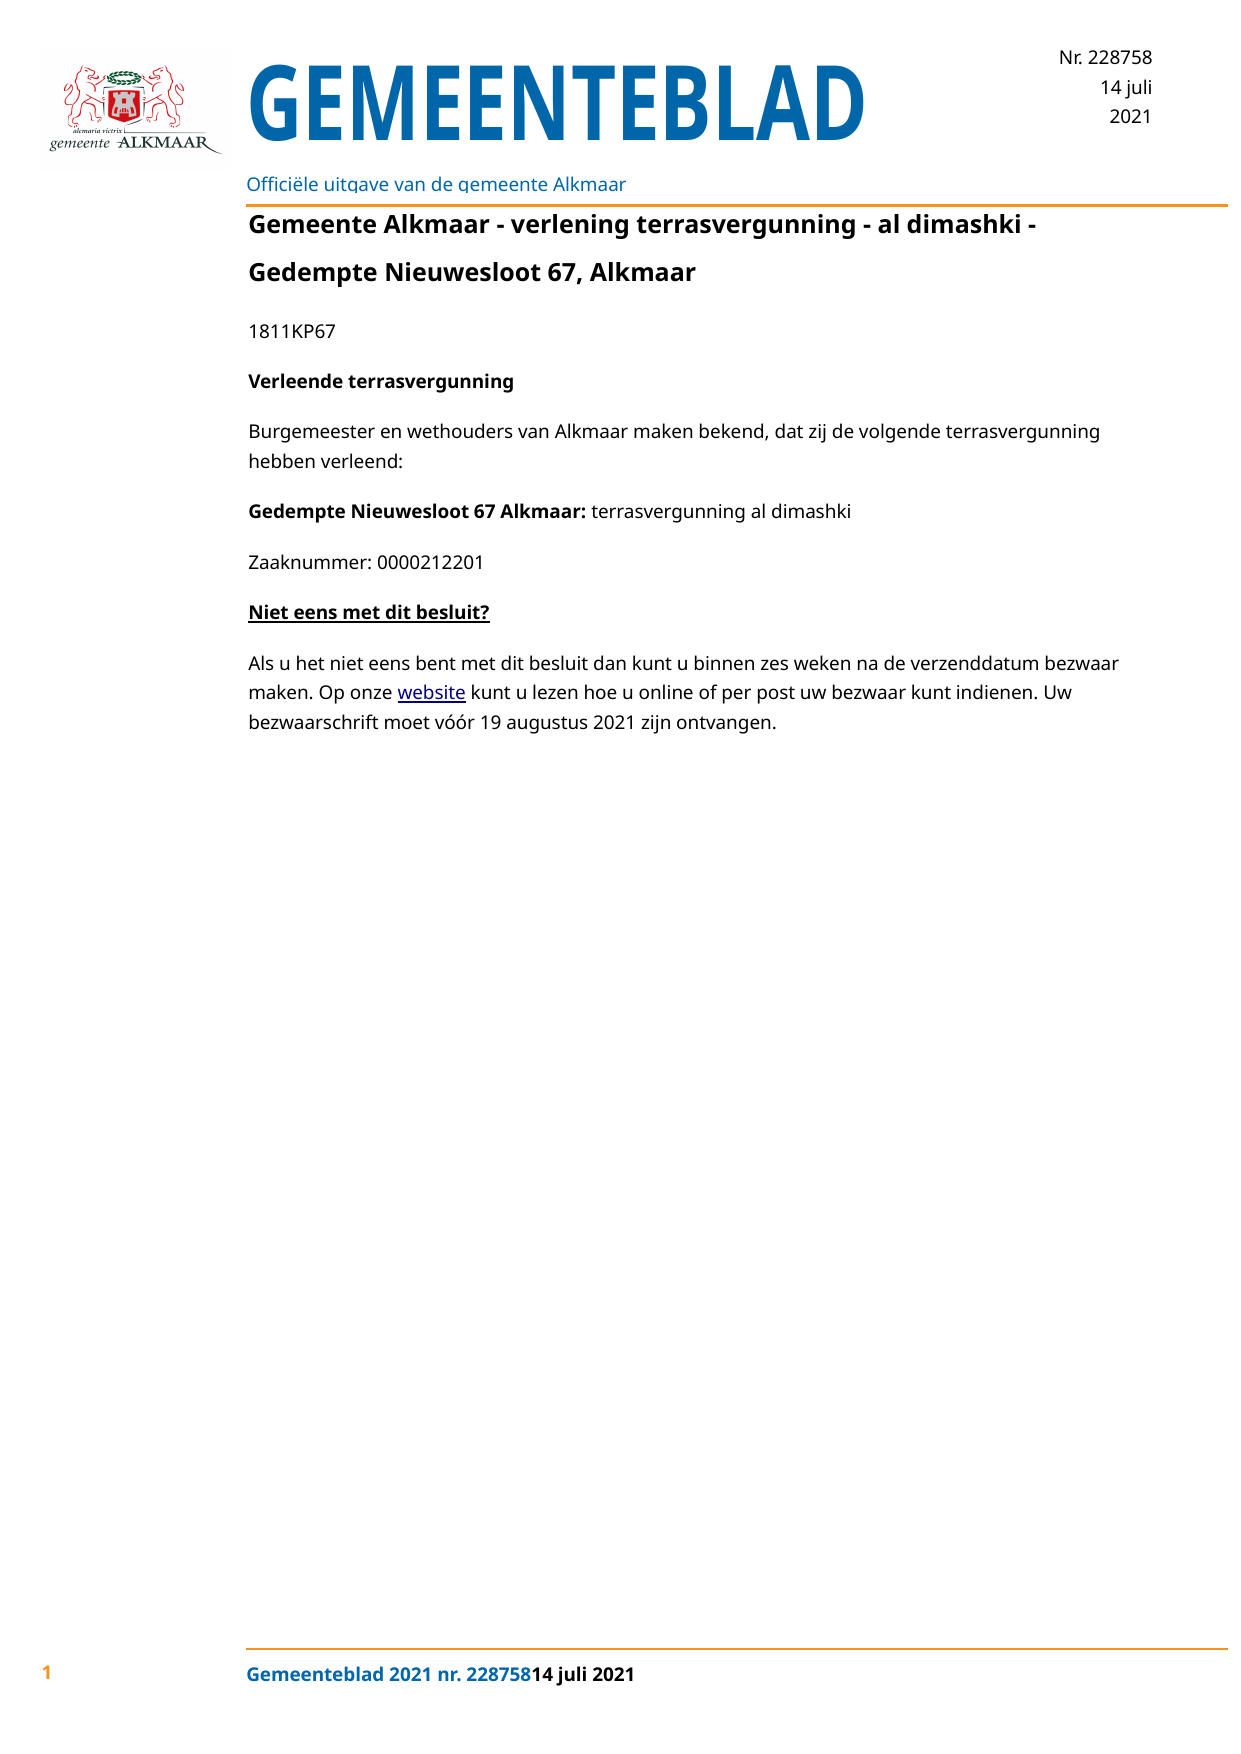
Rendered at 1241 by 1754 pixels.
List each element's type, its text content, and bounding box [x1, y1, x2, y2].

text Gemeente Alkmaar - verlening terrasvergunning - al dimashki - Gedempte Nieuwesloot 67, Alkmaar [248, 207, 1152, 288]
text 1811KP67 [248, 318, 1152, 344]
text Als u het niet eens bent met dit besluit dan kunt u binnen zes weken na de verzenddatum bezwaar maken. Op onze website kunt u lezen hoe u online of per post uw bezwaar kunt indienen. Uw bezwaarschrift moet vóór 19 augustus 2021 zijn ontvangen. [248, 650, 1152, 735]
text Burgemeester en wethouders van Alkmaar maken bekend, dat zij de volgende terrasvergunning hebben verleend: [248, 419, 1152, 474]
text Zaaknummer: 0000212201 [248, 549, 1152, 575]
picture [41, 47, 231, 172]
text Niet eens met dit besluit? [248, 599, 1152, 625]
text Verleende terrasvergunning [248, 368, 1152, 394]
text Gedempte Nieuwesloot 67 Alkmaar: terrasvergunning al dimashki [248, 499, 1152, 524]
